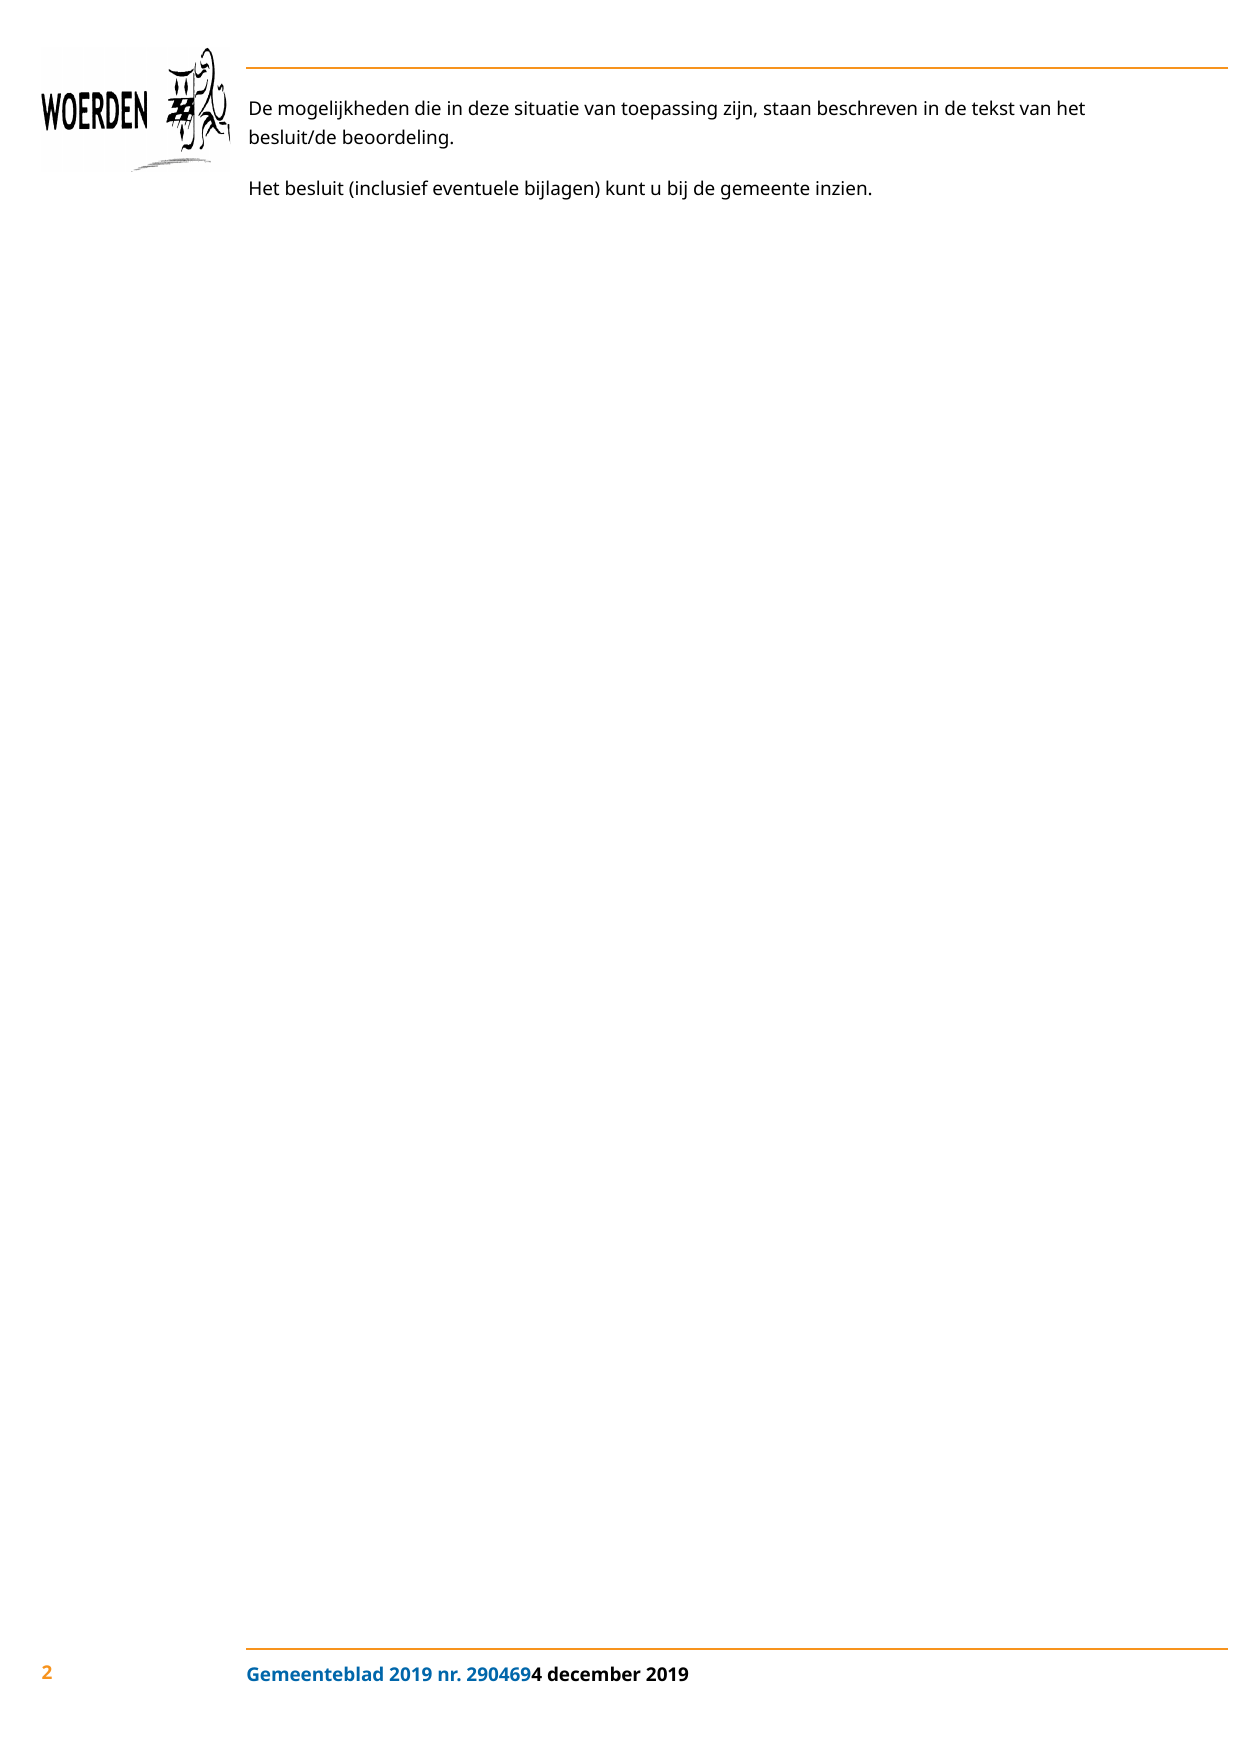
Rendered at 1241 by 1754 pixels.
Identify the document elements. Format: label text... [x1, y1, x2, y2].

text De mogelijkheden die in deze situatie van toepassing zijn, staan beschreven in de tekst van het besluit/de beoordeling. [248, 95, 1152, 150]
picture [41, 47, 231, 172]
text Het besluit (inclusief eventuele bijlagen) kunt u bij de gemeente inzien. [248, 175, 1152, 201]
